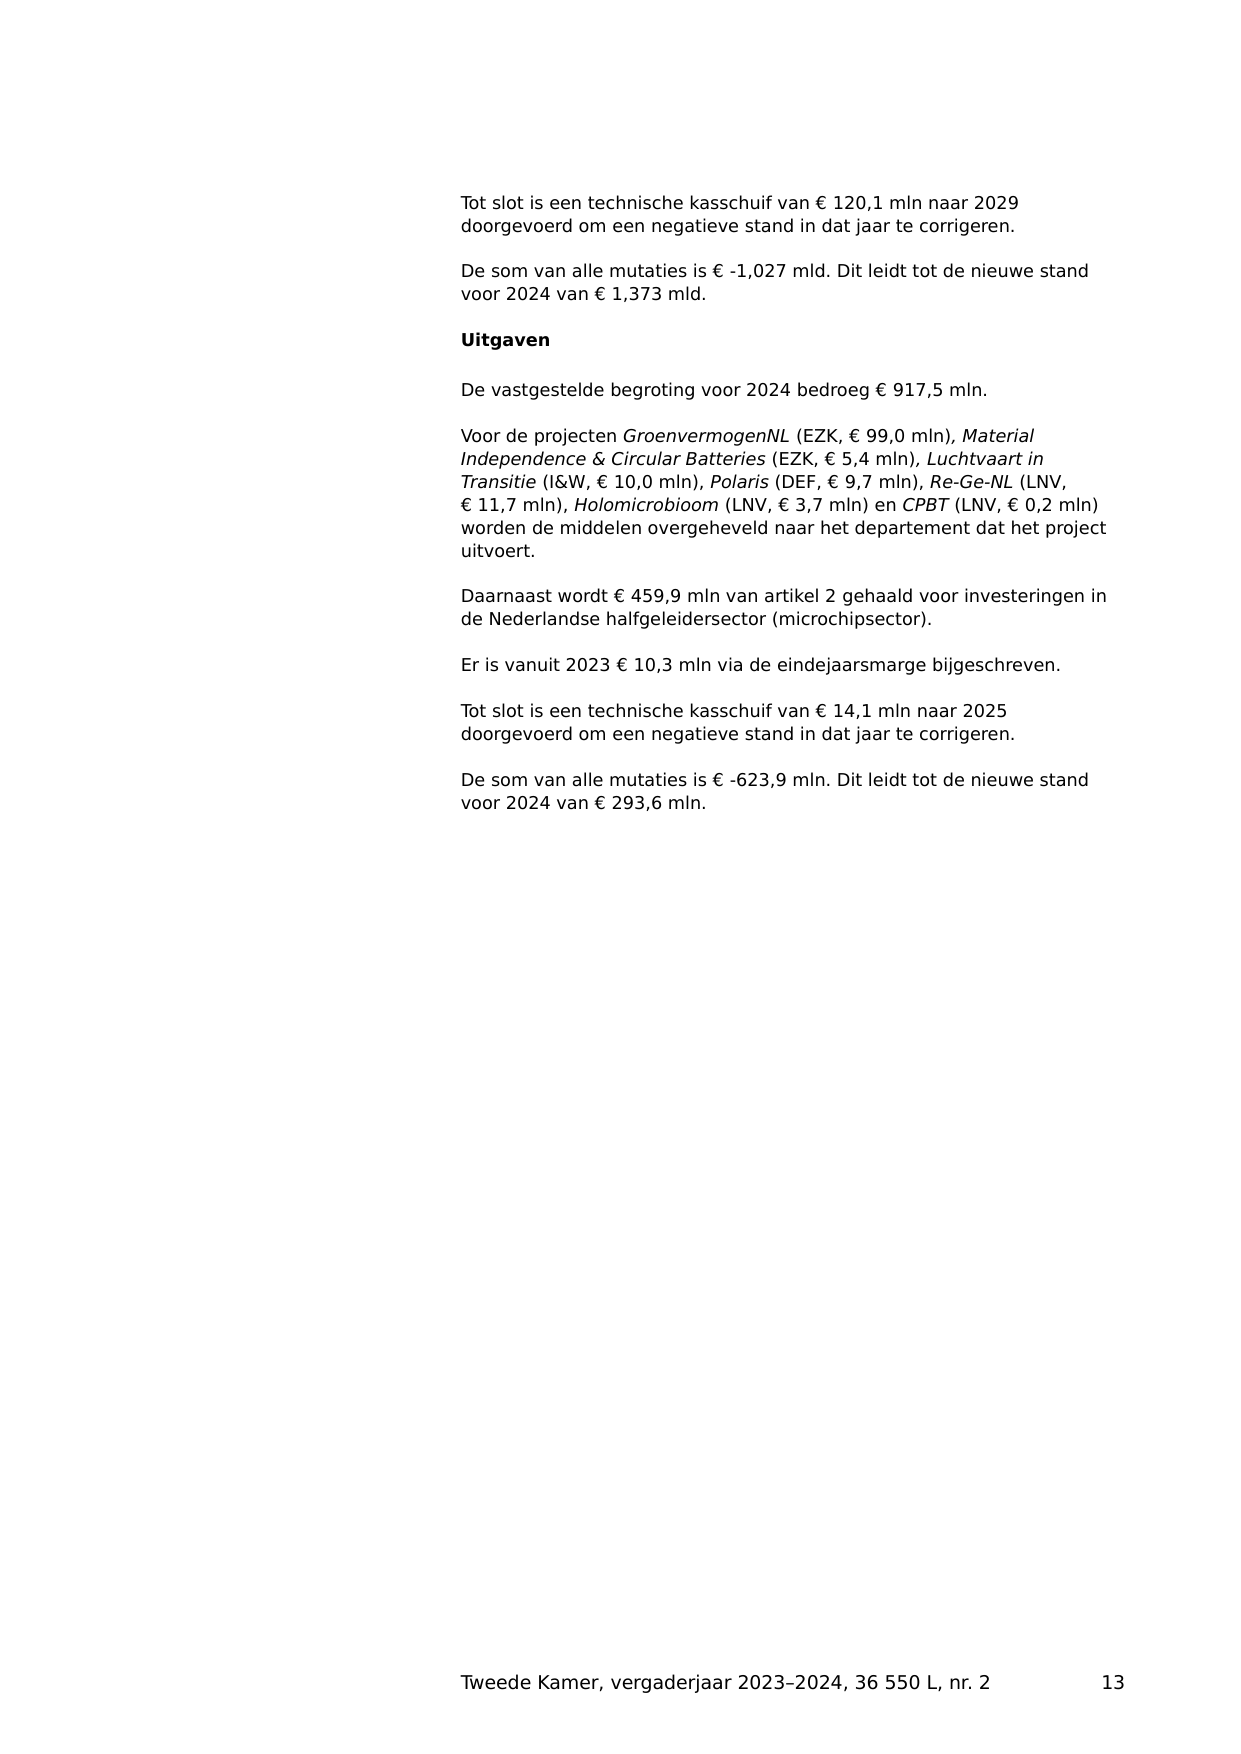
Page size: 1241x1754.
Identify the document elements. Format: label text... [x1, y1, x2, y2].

text Tot slot is een technische kasschuif van € 120,1 mln naar 2029 doorgevoerd om een negatieve stand in dat jaar te corrigeren. [461, 191, 1125, 237]
text De vastgestelde begroting voor 2024 bedroeg € 917,5 mln. [461, 378, 1125, 401]
text Voor de projecten GroenvermogenNL (EZK, € 99,0 mln), Material Independence & Circular Batteries (EZK, € 5,4 mln), Luchtvaart in Transitie (I&W, € 10,0 mln), Polaris (DEF, € 9,7 mln), Re-Ge-NL (LNV, € 11,7 mln), Holomicrobioom (LNV, € 3,7 mln) en CPBT (LNV, € 0,2 mln) worden de middelen overgeheveld naar het departement dat het project uitvoert. [461, 424, 1125, 562]
text Tot slot is een technische kasschuif van € 14,1 mln naar 2025 doorgevoerd om een negatieve stand in dat jaar te corrigeren. [461, 699, 1125, 745]
text Er is vanuit 2023 € 10,3 mln via de eindejaarsmarge bijgeschreven. [461, 653, 1125, 676]
text Uitgaven [461, 328, 1125, 351]
text Daarnaast wordt € 459,9 mln van artikel 2 gehaald voor investeringen in de Nederlandse halfgeleidersector (microchipsector). [461, 584, 1125, 630]
text De som van alle mutaties is € -1,027 mld. Dit leidt tot de nieuwe stand voor 2024 van € 1,373 mld. [461, 259, 1125, 305]
text De som van alle mutaties is € -623,9 mln. Dit leidt tot de nieuwe stand voor 2024 van € 293,6 mln. [461, 768, 1125, 814]
